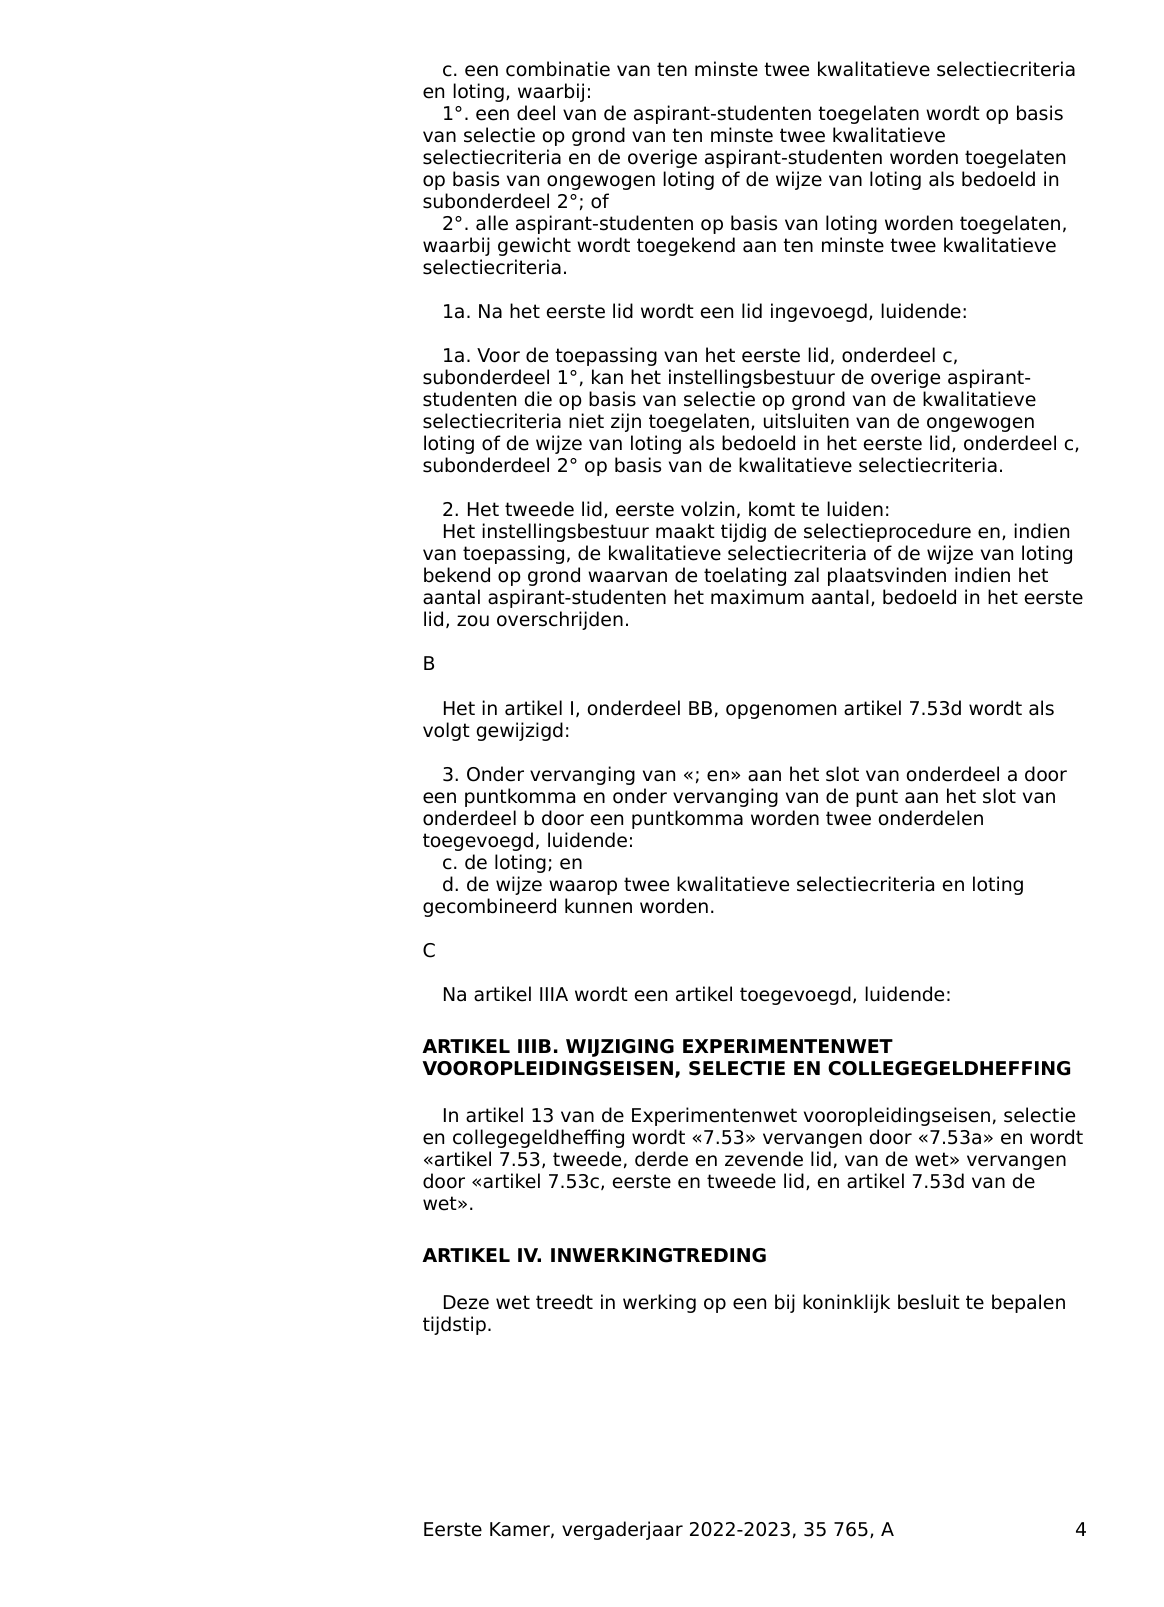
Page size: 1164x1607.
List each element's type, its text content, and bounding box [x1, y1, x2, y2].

text 3. Onder vervanging van «; en» aan het slot van onderdeel a door een puntkomma en onder vervanging van de punt aan het slot van onderdeel b door een puntkomma worden twee onderdelen toegevoegd, luidende: [422, 764, 1087, 852]
text 1°. een deel van de aspirant-studenten toegelaten wordt op basis van selectie op grond van ten minste twee kwalitatieve selectiecriteria en de overige aspirant-studenten worden toegelaten op basis van ongewogen loting of de wijze van loting als bedoeld in subonderdeel 2°; of [422, 103, 1087, 213]
text Deze wet treedt in werking op een bij koninklijk besluit te bepalen tijdstip. [422, 1292, 1087, 1336]
subtitle ARTIKEL IIIB. WIJZIGING EXPERIMENTENWET VOOROPLEIDINGSEISEN, SELECTIE EN COLLEGEGELDHEFFING [422, 1036, 1087, 1080]
text 1a. Voor de toepassing van het eerste lid, onderdeel c, subonderdeel 1°, kan het instellingsbestuur de overige aspirant-studenten die op basis van selectie op grond van de kwalitatieve selectiecriteria niet zijn toegelaten, uitsluiten van de ongewogen loting of de wijze van loting als bedoeld in het eerste lid, onderdeel c, subonderdeel 2° op basis van de kwalitatieve selectiecriteria. [422, 345, 1087, 477]
text Na artikel IIIA wordt een artikel toegevoegd, luidende: [422, 984, 1087, 1006]
text 2°. alle aspirant-studenten op basis van loting worden toegelaten, waarbij gewicht wordt toegekend aan ten minste twee kwalitatieve selectiecriteria. [422, 213, 1087, 279]
text 1a. Na het eerste lid wordt een lid ingevoegd, luidende: [422, 301, 1087, 323]
text In artikel 13 van de Experimentenwet vooropleidingseisen, selectie en collegegeldheffing wordt «7.53» vervangen door «7.53a» en wordt «artikel 7.53, tweede, derde en zevende lid, van de wet» vervangen door «artikel 7.53c, eerste en tweede lid, en artikel 7.53d van de wet». [422, 1105, 1087, 1215]
text d. de wijze waarop twee kwalitatieve selectiecriteria en loting gecombineerd kunnen worden. [422, 873, 1087, 917]
text 2. Het tweede lid, eerste volzin, komt te luiden: [422, 499, 1087, 521]
text c. een combinatie van ten minste twee kwalitatieve selectiecriteria en loting, waarbij: [422, 59, 1087, 103]
text C [422, 940, 1087, 962]
subtitle ARTIKEL IV. INWERKINGTREDING [422, 1245, 1087, 1267]
text Het instellingsbestuur maakt tijdig de selectieprocedure en, indien van toepassing, de kwalitatieve selectiecriteria of de wijze van loting bekend op grond waarvan de toelating zal plaatsvinden indien het aantal aspirant-studenten het maximum aantal, bedoeld in het eerste lid, zou overschrijden. [422, 521, 1087, 631]
text B [422, 653, 1087, 675]
text c. de loting; en [422, 852, 1087, 873]
text Het in artikel I, onderdeel BB, opgenomen artikel 7.53d wordt als volgt gewijzigd: [422, 697, 1087, 741]
